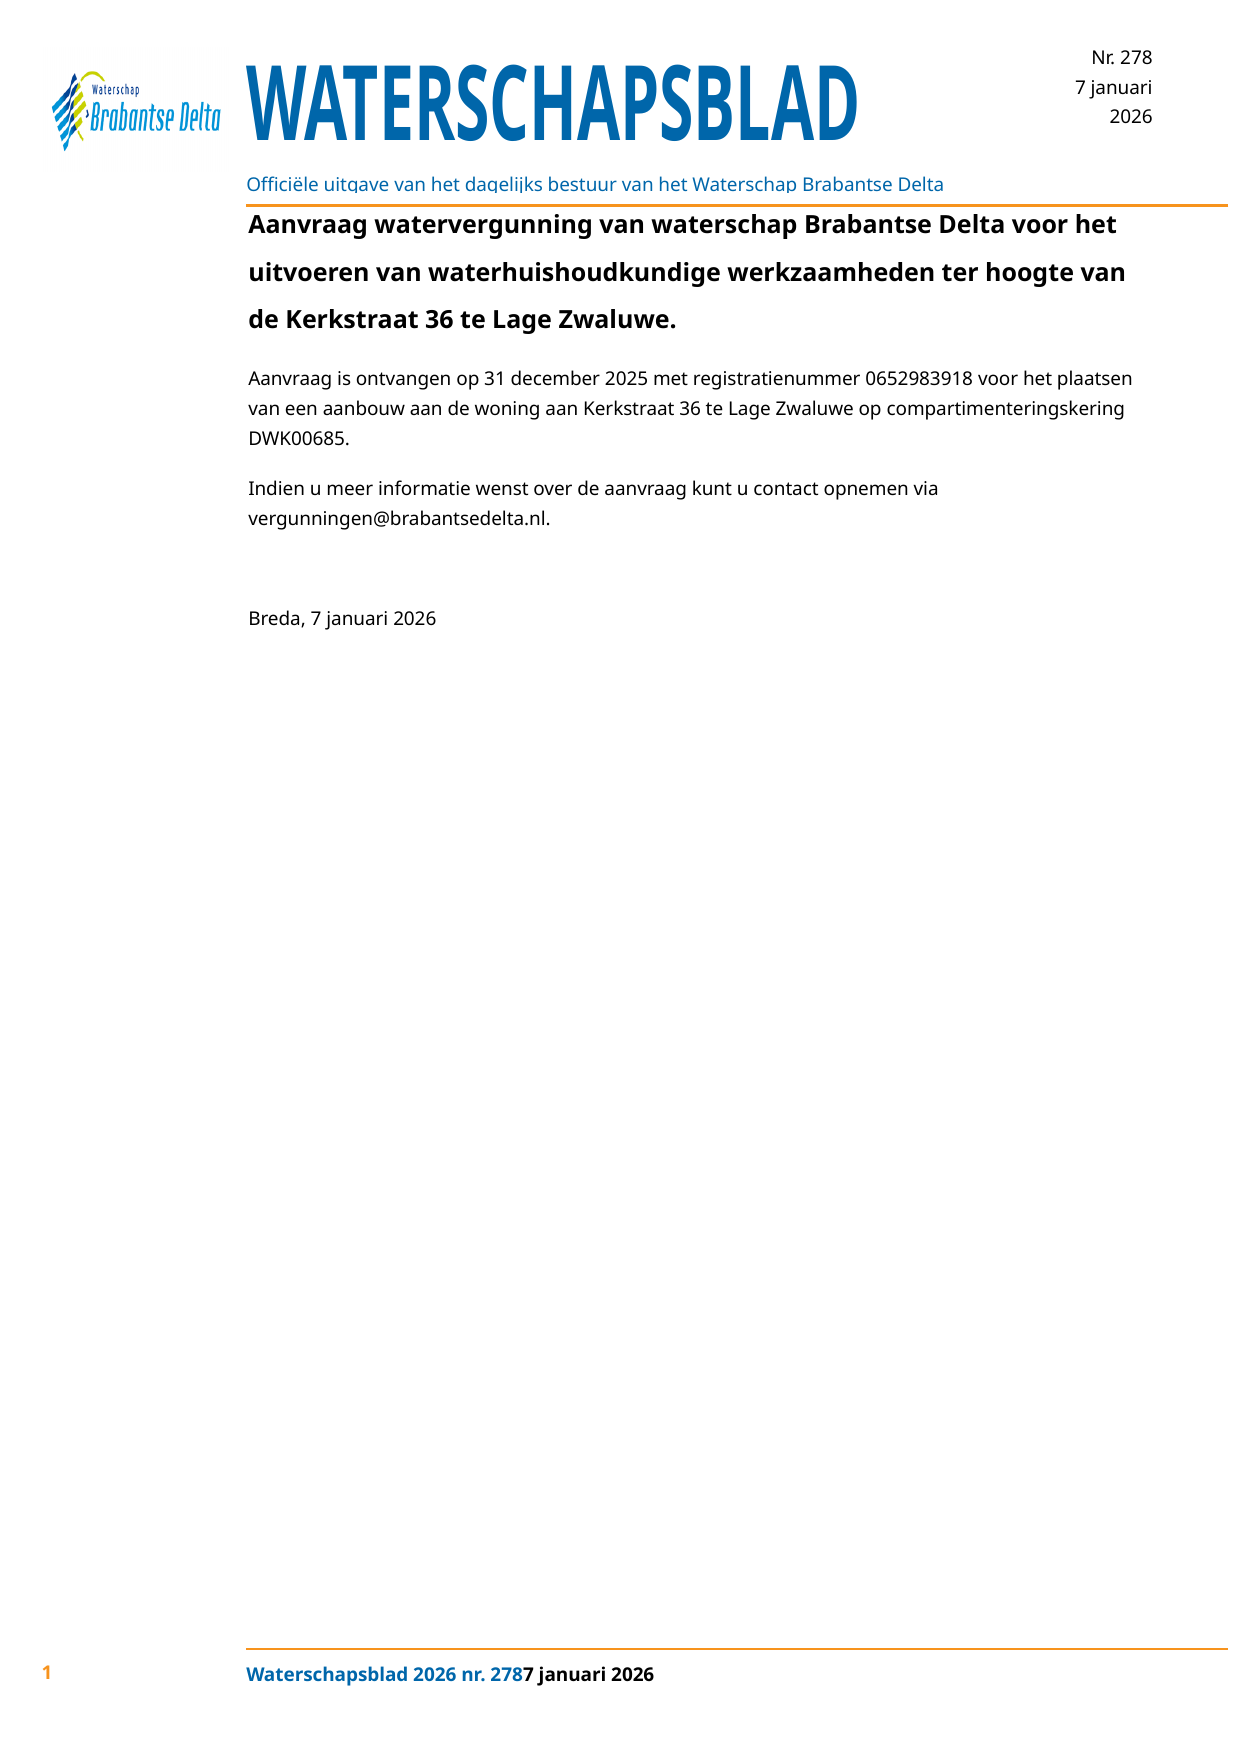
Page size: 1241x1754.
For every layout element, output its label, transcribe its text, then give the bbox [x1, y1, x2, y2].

text Aanvraag watervergunning van waterschap Brabantse Delta voor het uitvoeren van waterhuishoudkundige werkzaamheden ter hoogte van de Kerkstraat 36 te Lage Zwaluwe. [248, 207, 1152, 336]
picture [41, 47, 231, 172]
text Indien u meer informatie wenst over de aanvraag kunt u contact opnemen via vergunningen@brabantsedelta.nl. [248, 475, 1152, 530]
text Aanvraag is ontvangen op 31 december 2025 met registratienummer 0652983918 voor het plaatsen van een aanbouw aan de woning aan Kerkstraat 36 te Lage Zwaluwe op compartimenteringskering DWK00685. [248, 366, 1152, 450]
text Breda, 7 januari 2026 [248, 606, 1152, 631]
